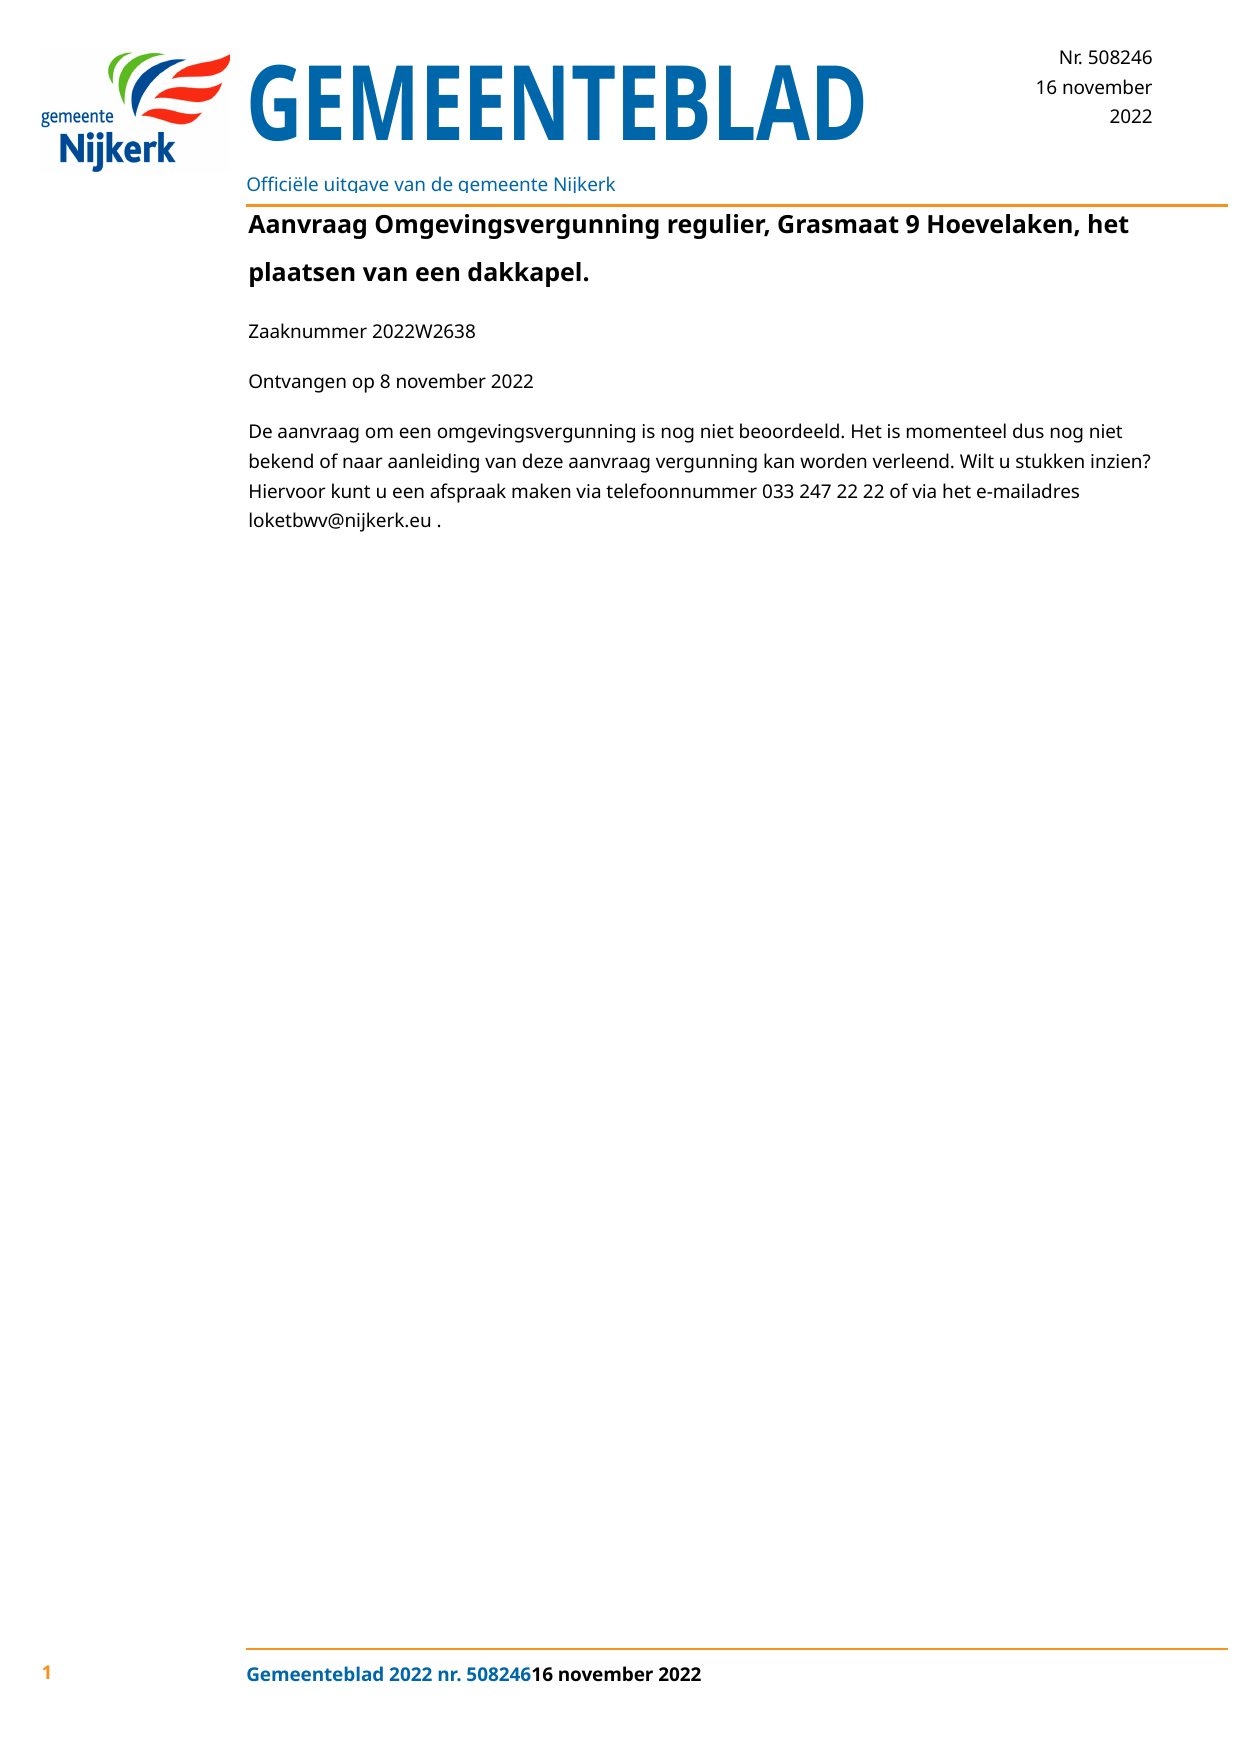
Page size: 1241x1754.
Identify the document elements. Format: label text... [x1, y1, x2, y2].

text Ontvangen op 8 november 2022 [248, 368, 1152, 394]
text De aanvraag om een omgevingsvergunning is nog niet beoordeeld. Het is momenteel dus nog niet bekend of naar aanleiding van deze aanvraag vergunning kan worden verleend. Wilt u stukken inzien? Hiervoor kunt u een afspraak maken via telefoonnummer 033 247 22 22 of via het e-mailadres loketbwv@nijkerk.eu . [248, 419, 1152, 533]
picture [41, 47, 231, 172]
text Aanvraag Omgevingsvergunning regulier, Grasmaat 9 Hoevelaken, het plaatsen van een dakkapel. [248, 207, 1152, 288]
text Zaaknummer 2022W2638 [248, 318, 1152, 344]
